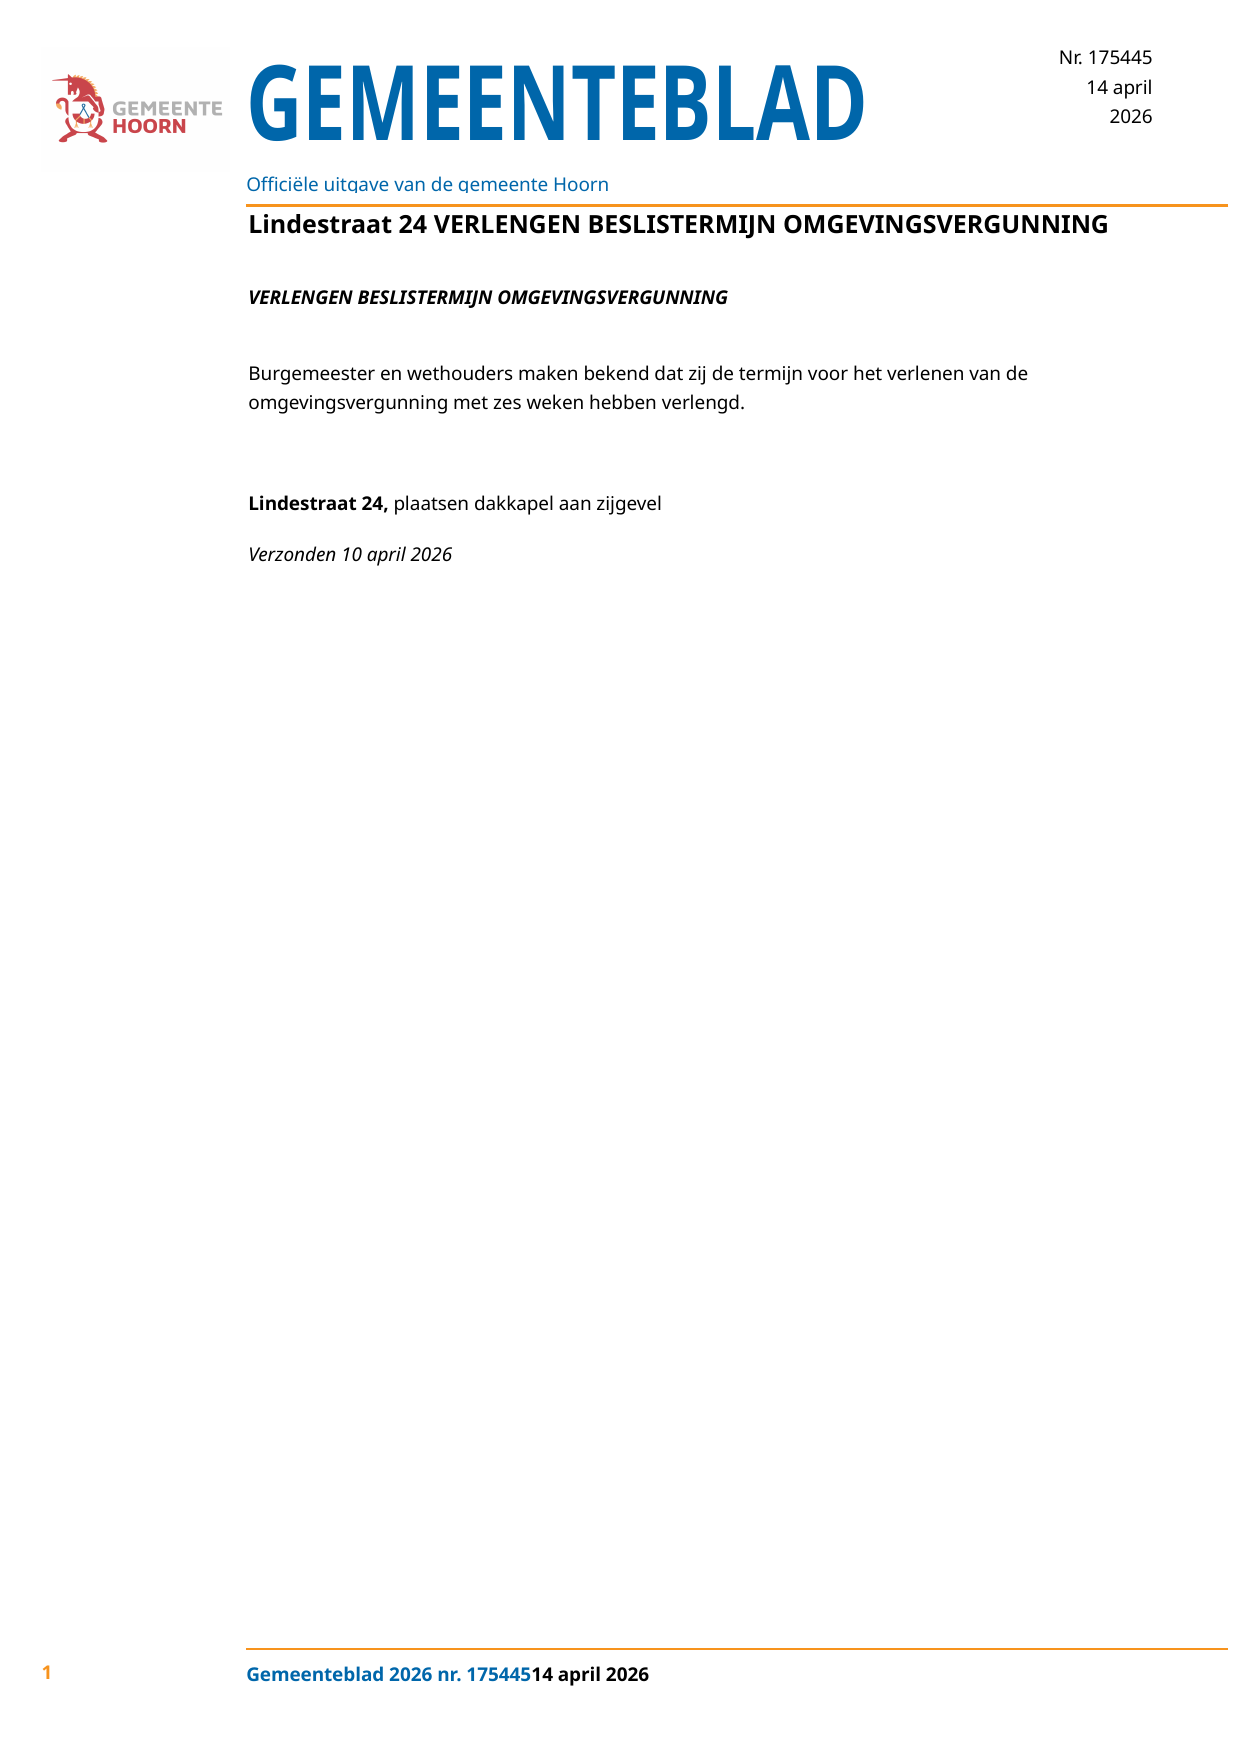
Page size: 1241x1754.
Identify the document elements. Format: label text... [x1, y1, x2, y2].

text VERLENGEN BESLISTERMIJN OMGEVINGSVERGUNNING [248, 284, 1152, 309]
text Lindestraat 24, plaatsen dakkapel aan zijgevel [248, 490, 1152, 516]
picture [41, 47, 231, 172]
text Verzonden 10 april 2026 [248, 541, 1152, 567]
text Lindestraat 24 VERLENGEN BESLISTERMIJN OMGEVINGSVERGUNNING [248, 207, 1152, 241]
text Burgemeester en wethouders maken bekend dat zij de termijn voor het verlenen van de omgevingsvergunning met zes weken hebben verlengd. [248, 360, 1152, 415]
